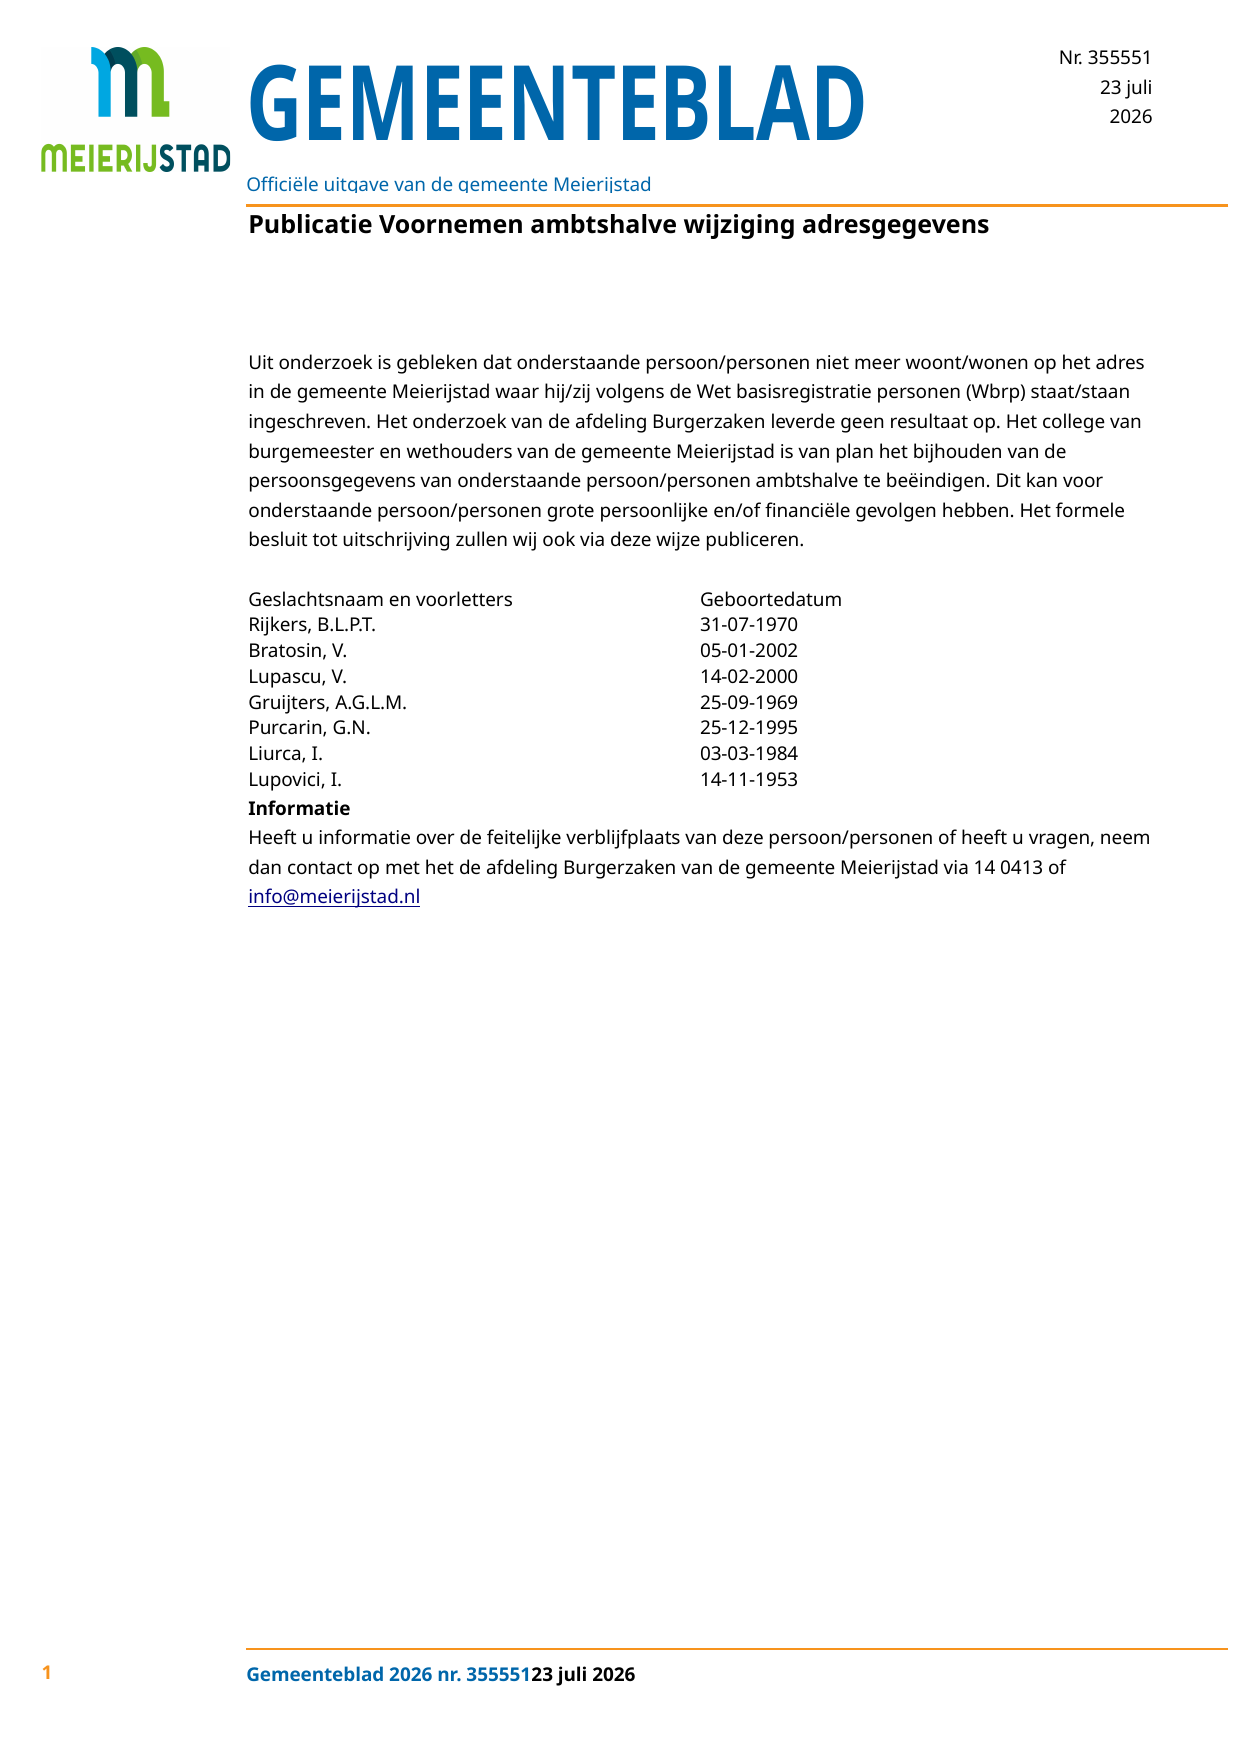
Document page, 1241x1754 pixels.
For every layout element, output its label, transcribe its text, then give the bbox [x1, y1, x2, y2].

table_cell 25-09-1969 [700, 689, 1152, 714]
table_cell Liurca, I. [248, 740, 700, 766]
table_cell 03-03-1984 [700, 740, 1152, 766]
table_cell Lupascu, V. [248, 663, 700, 689]
table_header Geslachtsnaam en voorletters [248, 586, 700, 612]
text Informatie [248, 795, 1152, 821]
text Uit onderzoek is gebleken dat onderstaande persoon/personen niet meer woont/wonen op het adres in de gemeente Meierijstad waar hij/zij volgens de Wet basisregistratie personen (Wbrp) staat/staan ingeschreven. Het onderzoek van de afdeling Burgerzaken leverde geen resultaat op. Het college van burgemeester en wethouders van de gemeente Meierijstad is van plan het bijhouden van de persoonsgegevens van onderstaande persoon/personen ambtshalve te beëindigen. Dit kan voor onderstaande persoon/personen grote persoonlijke en/of financiële gevolgen hebben. Het formele besluit tot uitschrijving zullen wij ook via deze wijze publiceren. [248, 349, 1152, 552]
table_cell 25-12-1995 [700, 715, 1152, 740]
table_cell Rijkers, B.L.P.T. [248, 612, 700, 637]
table_cell 14-02-2000 [700, 663, 1152, 689]
table_cell Bratosin, V. [248, 638, 700, 663]
picture [41, 47, 231, 172]
text Publicatie Voornemen ambtshalve wijziging adresgegevens [248, 207, 1152, 241]
table_cell 31-07-1970 [700, 612, 1152, 637]
table_cell 05-01-2002 [700, 638, 1152, 663]
table_cell Purcarin, G.N. [248, 715, 700, 740]
text Heeft u informatie over de feitelijke verblijfplaats van deze persoon/personen of heeft u vragen, neem dan contact op met het de afdeling Burgerzaken van de gemeente Meierijstad via 14 0413 of info@meierijstad.nl [248, 824, 1152, 909]
table_cell Gruijters, A.G.L.M. [248, 689, 700, 714]
table_cell 14-11-1953 [700, 766, 1152, 792]
table_header Geboortedatum [700, 586, 1152, 612]
table_cell Lupovici, I. [248, 766, 700, 792]
